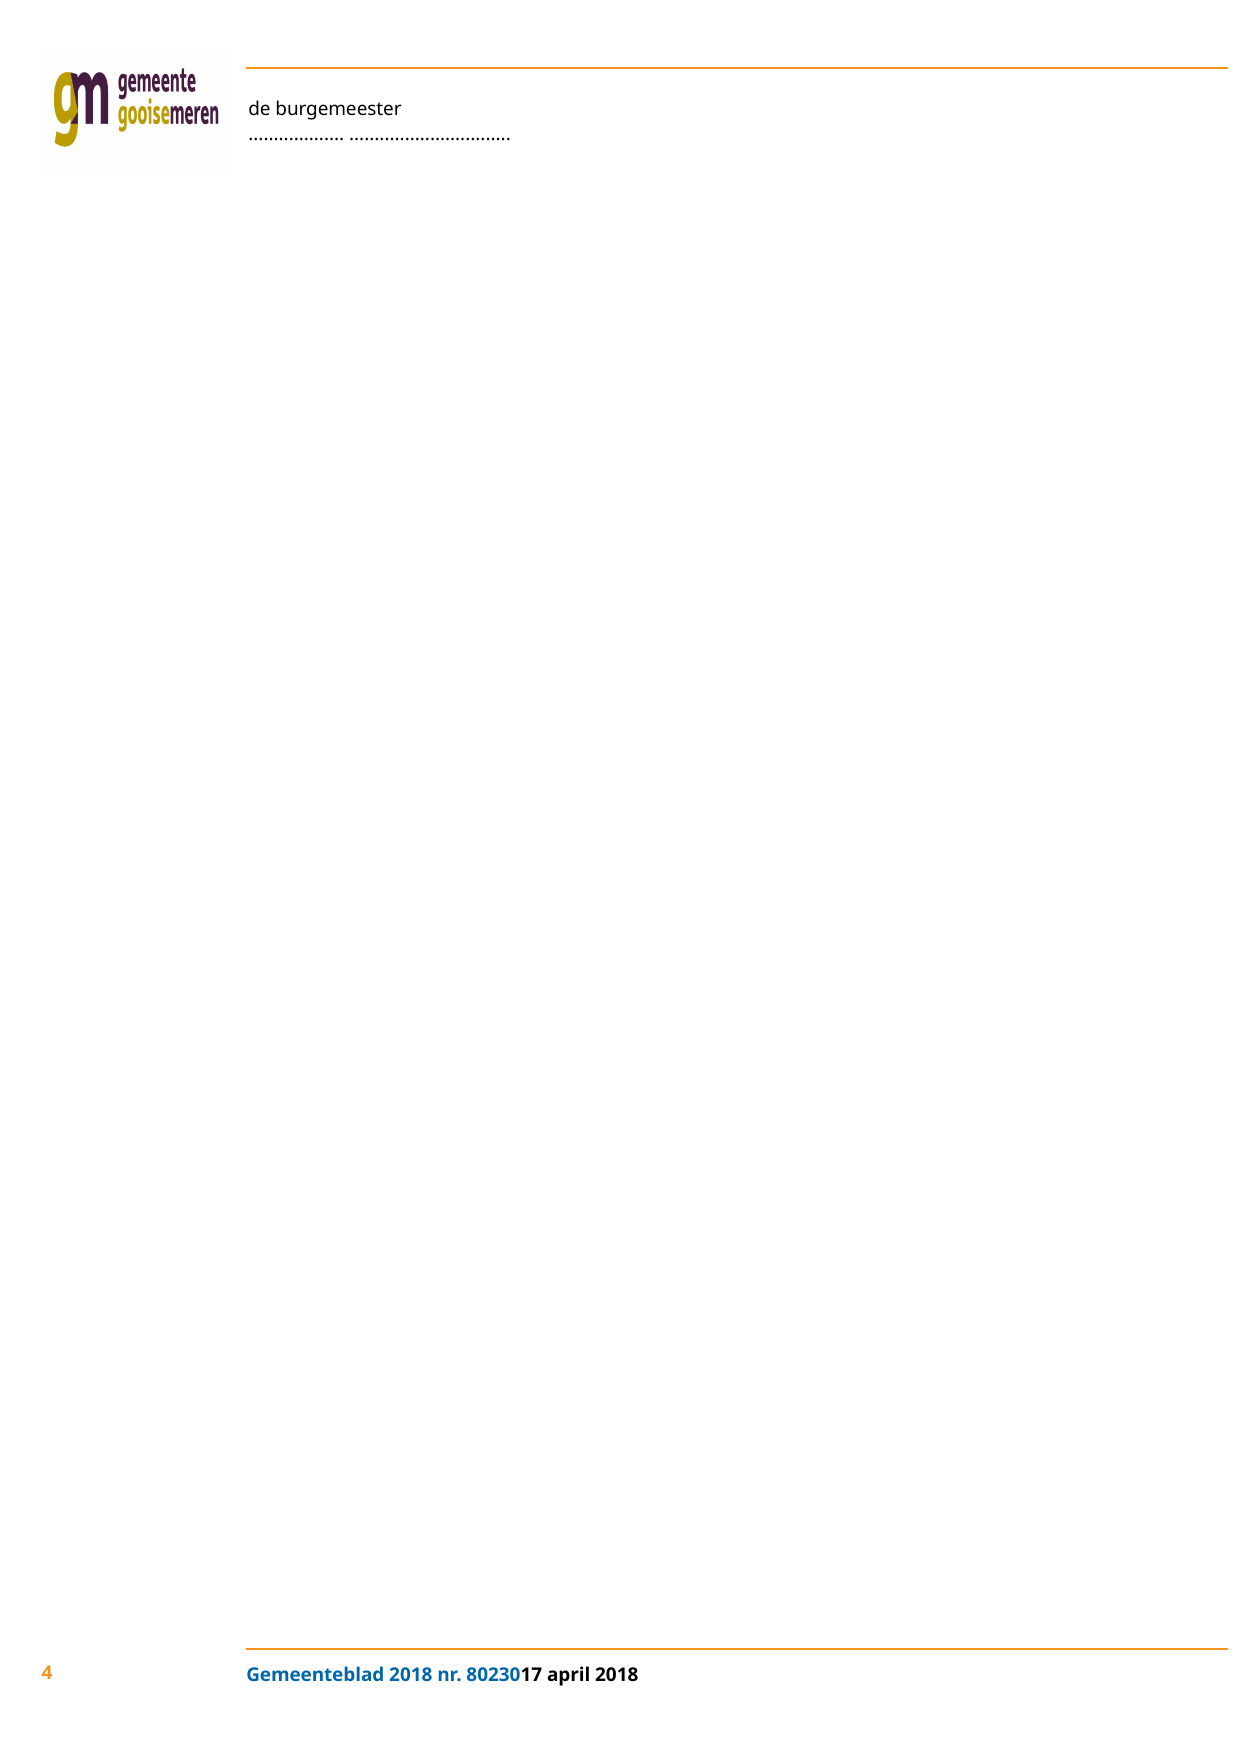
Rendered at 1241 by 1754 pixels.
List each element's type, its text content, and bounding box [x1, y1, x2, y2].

text de burgemeester [248, 95, 1152, 121]
text ................... ................................ [248, 121, 1152, 146]
picture [41, 47, 231, 172]
